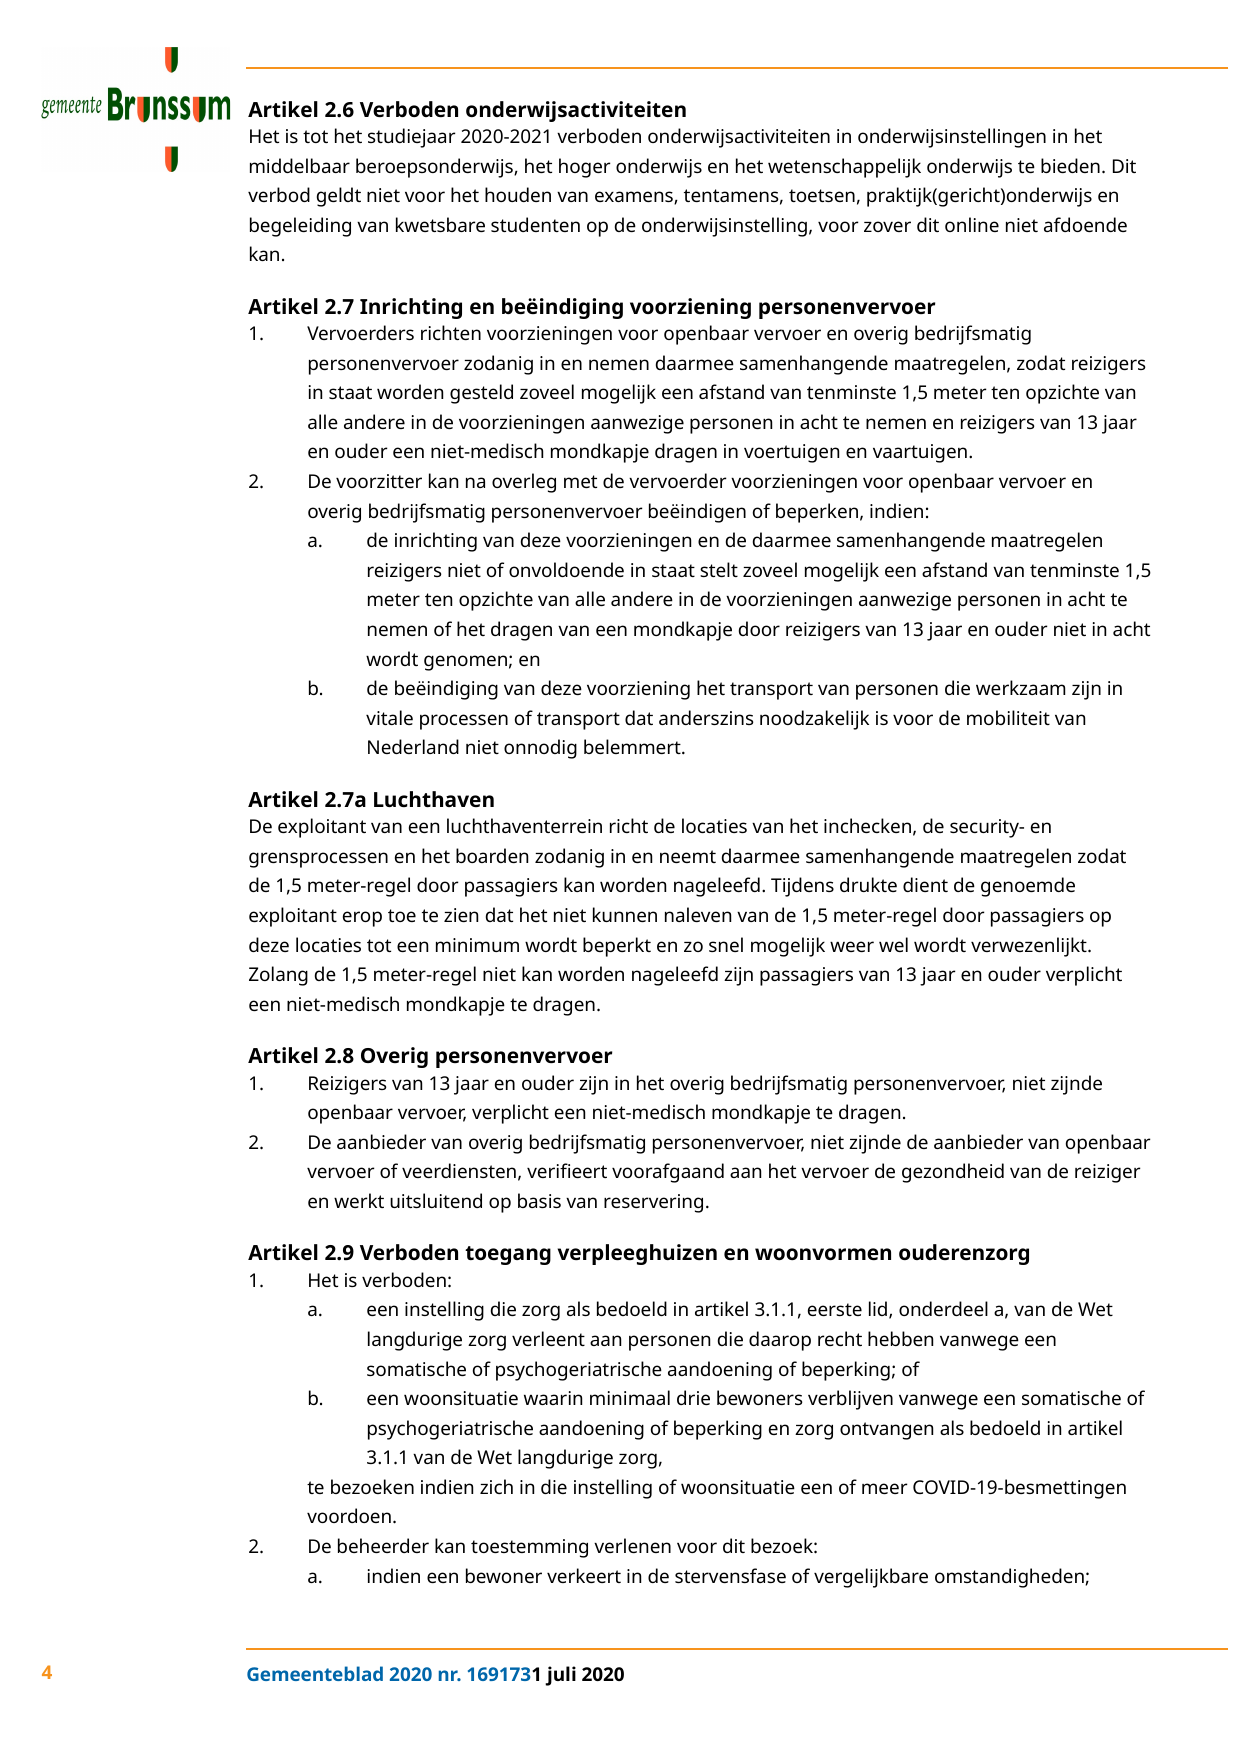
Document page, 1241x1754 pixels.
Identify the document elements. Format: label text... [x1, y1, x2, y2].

text Artikel 2.6 Verboden onderwijsactiviteiten [248, 95, 1152, 123]
list een woonsituatie waarin minimaal drie bewoners verblijven vanwege een somatische of psychogeriatrische aandoening of beperking en zorg ontvangen als bedoeld in artikel 3.1.1 van de Wet langdurige zorg, [307, 1385, 1152, 1470]
list De beheerder kan toestemming verlenen voor dit bezoek: [248, 1533, 1152, 1559]
text De exploitant van een luchthaventerrein richt de locaties van het inchecken, de security- en grensprocessen en het boarden zodanig in en neemt daarmee samenhangende maatregelen zodat de 1,5 meter-regel door passagiers kan worden nageleefd. Tijdens drukte dient de genoemde exploitant erop toe te zien dat het niet kunnen naleven van de 1,5 meter-regel door passagiers op deze locaties tot een minimum wordt beperkt en zo snel mogelijk weer wel wordt verwezenlijkt. Zolang de 1,5 meter-regel niet kan worden nageleefd zijn passagiers van 13 jaar en ouder verplicht een niet-medisch mondkapje te dragen. [248, 813, 1152, 1017]
list De aanbieder van overig bedrijfsmatig personenvervoer, niet zijnde de aanbieder van openbaar vervoer of veerdiensten, verifieert voorafgaand aan het vervoer de gezondheid van de reiziger en werkt uitsluitend op basis van reservering. [248, 1129, 1152, 1214]
list Het is verboden: [248, 1267, 1152, 1293]
list Reizigers van 13 jaar en ouder zijn in het overig bedrijfsmatig personenvervoer, niet zijnde openbaar vervoer, verplicht een niet-medisch mondkapje te dragen. [248, 1070, 1152, 1125]
text Artikel 2.8 Overig personenvervoer [248, 1041, 1152, 1070]
text Artikel 2.9 Verboden toegang verpleeghuizen en woonvormen ouderenzorg [248, 1238, 1152, 1267]
list een instelling die zorg als bedoeld in artikel 3.1.1, eerste lid, onderdeel a, van de Wet langdurige zorg verleent aan personen die daarop recht hebben vanwege een somatische of psychogeriatrische aandoening of beperking; of [307, 1297, 1152, 1381]
list te bezoeken indien zich in die instelling of woonsituatie een of meer COVID-19-besmettingen voordoen. [248, 1474, 1152, 1529]
text Artikel 2.7a Luchthaven [248, 785, 1152, 813]
list De voorzitter kan na overleg met de vervoerder voorzieningen voor openbaar vervoer en overig bedrijfsmatig personenvervoer beëindigen of beperken, indien: [248, 468, 1152, 524]
list indien een bewoner verkeert in de stervensfase of vergelijkbare omstandigheden; [307, 1563, 1152, 1588]
text Het is tot het studiejaar 2020-2021 verboden onderwijsactiviteiten in onderwijsinstellingen in het middelbaar beroepsonderwijs, het hoger onderwijs en het wetenschappelijk onderwijs te bieden. Dit verbod geldt niet voor het houden van examens, tentamens, toetsen, praktijk(gericht)onderwijs en begeleiding van kwetsbare studenten op de onderwijsinstelling, voor zover dit online niet afdoende kan. [248, 123, 1152, 267]
text Artikel 2.7 Inrichting en beëindiging voorziening personenvervoer [248, 292, 1152, 320]
picture [41, 47, 231, 172]
list Vervoerders richten voorzieningen voor openbaar vervoer en overig bedrijfsmatig personenvervoer zodanig in en nemen daarmee samenhangende maatregelen, zodat reizigers in staat worden gesteld zoveel mogelijk een afstand van tenminste 1,5 meter ten opzichte van alle andere in de voorzieningen aanwezige personen in acht te nemen en reizigers van 13 jaar en ouder een niet-medisch mondkapje dragen in voertuigen en vaartuigen. [248, 320, 1152, 464]
list de inrichting van deze voorzieningen en de daarmee samenhangende maatregelen reizigers niet of onvoldoende in staat stelt zoveel mogelijk een afstand van tenminste 1,5 meter ten opzichte van alle andere in de voorzieningen aanwezige personen in acht te nemen of het dragen van een mondkapje door reizigers van 13 jaar en ouder niet in acht wordt genomen; en [307, 527, 1152, 672]
list de beëindiging van deze voorziening het transport van personen die werkzaam zijn in vitale processen of transport dat anderszins noodzakelijk is voor de mobiliteit van Nederland niet onnodig belemmert. [307, 675, 1152, 760]
